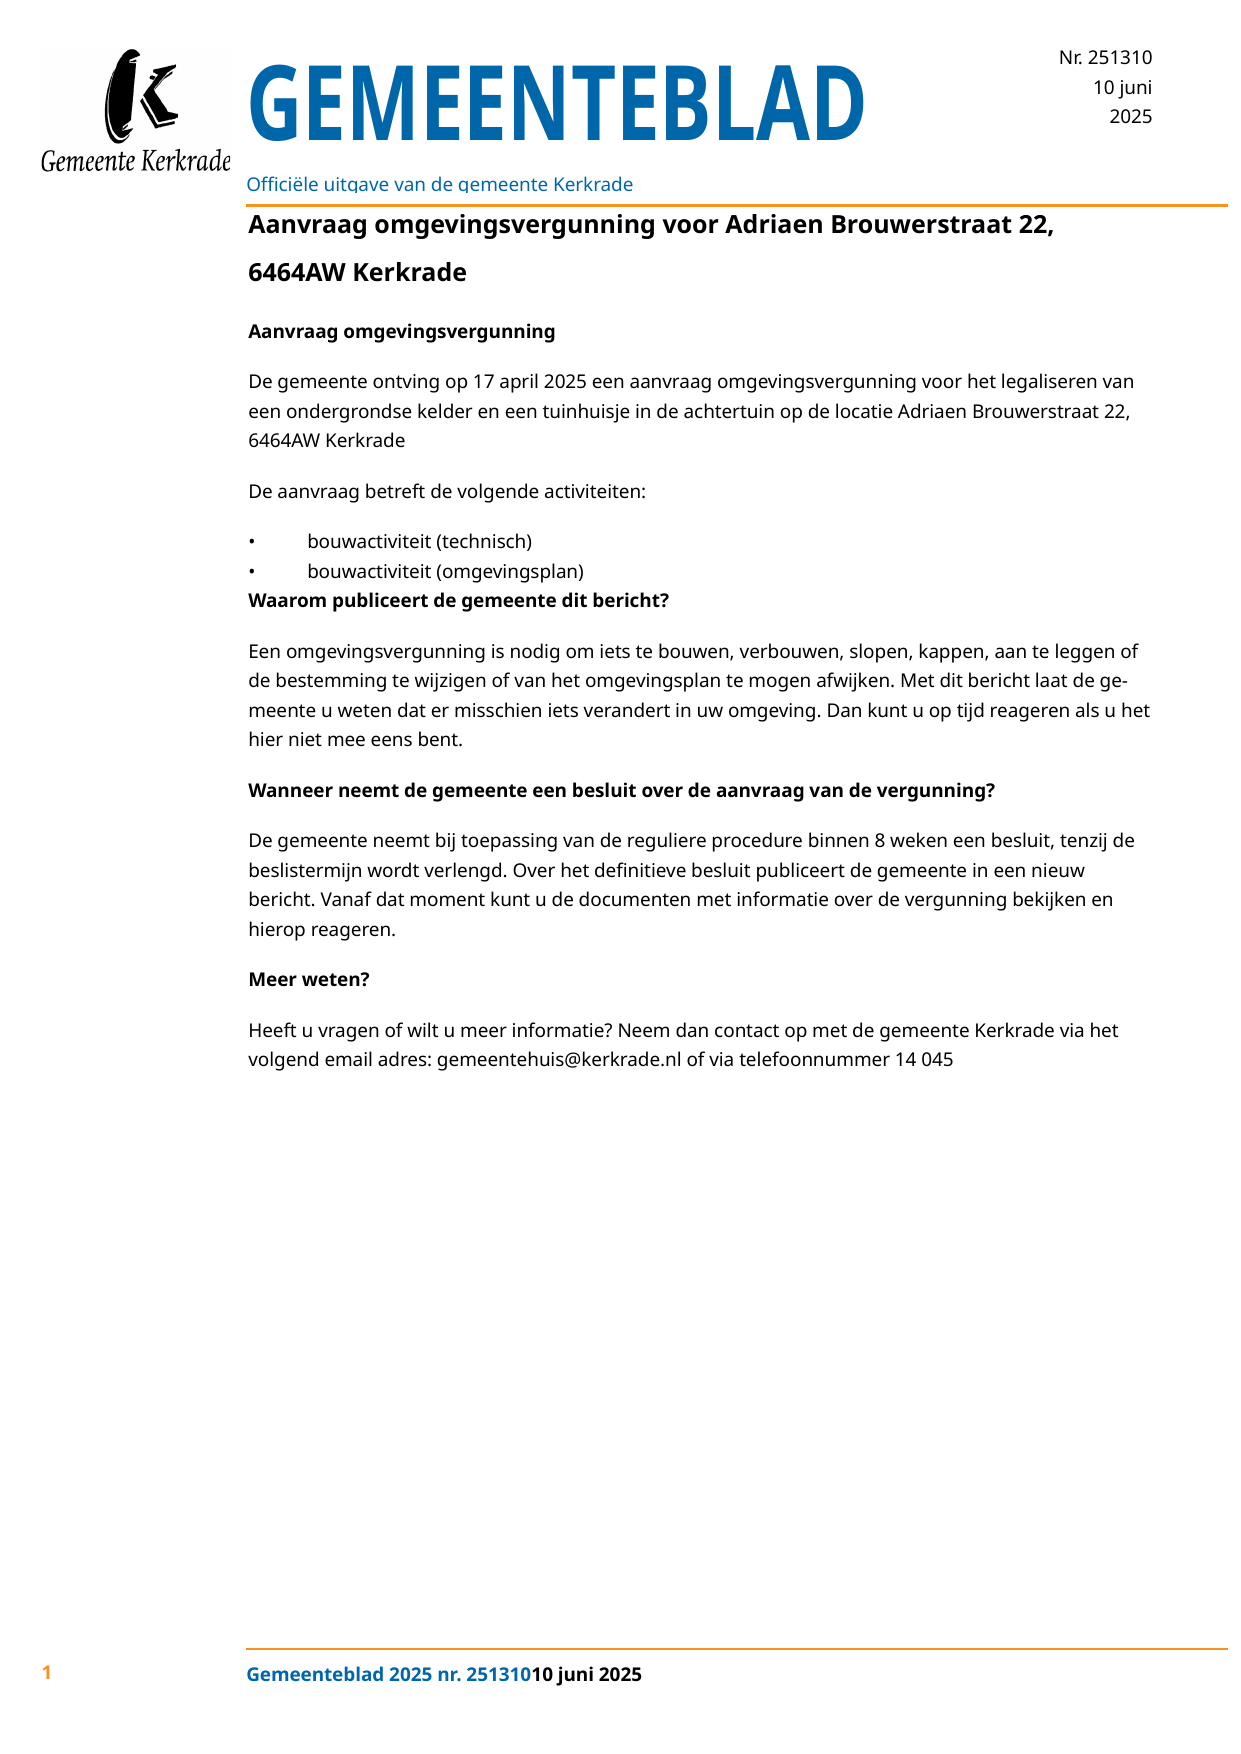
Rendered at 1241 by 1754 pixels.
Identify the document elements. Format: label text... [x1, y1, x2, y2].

text Waarom publiceert de gemeente dit bericht? [248, 587, 1152, 613]
text Een omgevingsvergunning is nodig om iets te bouwen, verbouwen, slopen, kappen, aan te leggen of de bestemming te wijzigen of van het omgevingsplan te mogen afwijken. Met dit bericht laat de ge- meente u weten dat er misschien iets verandert in uw omgeving. Dan kunt u op tijd reageren als u het hier niet mee eens bent. [248, 638, 1152, 752]
text Aanvraag omgevingsvergunning [248, 318, 1152, 344]
text Heeft u vragen of wilt u meer informatie? Neem dan contact op met de gemeente Kerkrade via het volgend email adres: gemeentehuis@kerkrade.nl of via telefoonnummer 14 045 [248, 1017, 1152, 1072]
picture [41, 47, 231, 172]
text Meer weten? [248, 967, 1152, 992]
list bouwactiviteit (omgevingsplan) [248, 558, 1152, 584]
text De gemeente ontving op 17 april 2025 een aanvraag omgevingsvergunning voor het legaliseren van een ondergrondse kelder en een tuinhuisje in de achtertuin op de locatie Adriaen Brouwerstraat 22, 6464AW Kerkrade [248, 368, 1152, 453]
text De gemeente neemt bij toepassing van de reguliere procedure binnen 8 weken een besluit, tenzij de beslistermijn wordt verlengd. Over het definitieve besluit publiceert de gemeente in een nieuw bericht. Vanaf dat moment kunt u de documenten met informatie over de vergunning bekijken en hierop reageren. [248, 827, 1152, 942]
list bouwactiviteit (technisch) [248, 528, 1152, 554]
text De aanvraag betreft de volgende activiteiten: [248, 478, 1152, 504]
text Aanvraag omgevingsvergunning voor Adriaen Brouwerstraat 22, 6464AW Kerkrade [248, 207, 1152, 288]
text Wanneer neemt de gemeente een besluit over de aanvraag van de vergunning? [248, 777, 1152, 803]
